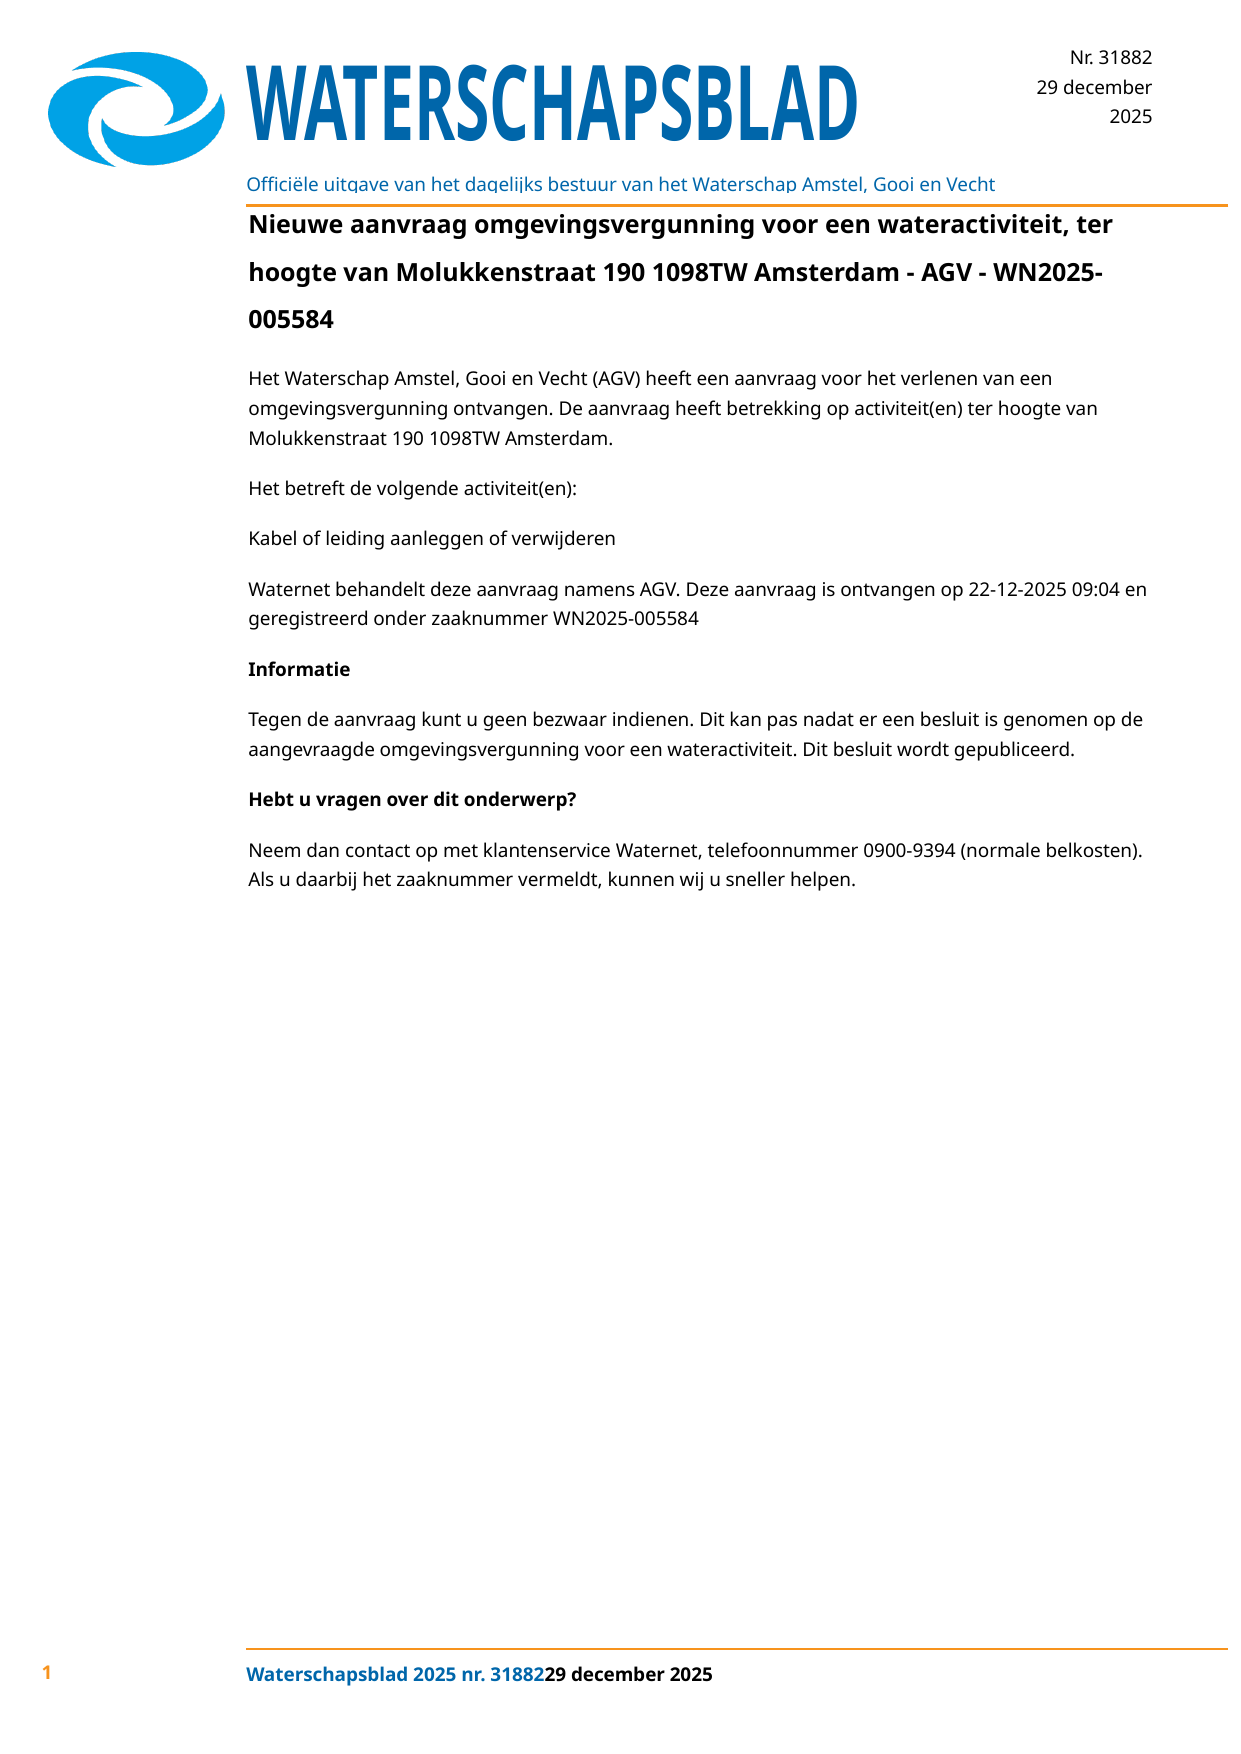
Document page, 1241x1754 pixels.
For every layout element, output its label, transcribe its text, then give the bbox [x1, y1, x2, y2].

text Het Waterschap Amstel, Gooi en Vecht (AGV) heeft een aanvraag voor het verlenen van een omgevingsvergunning ontvangen. De aanvraag heeft betrekking op activiteit(en) ter hoogte van Molukkenstraat 190 1098TW Amsterdam. [248, 366, 1152, 450]
text Tegen de aanvraag kunt u geen bezwaar indienen. Dit kan pas nadat er een besluit is genomen op de aangevraagde omgevingsvergunning voor een wateractiviteit. Dit besluit wordt gepubliceerd. [248, 706, 1152, 762]
text Kabel of leiding aanleggen of verwijderen [248, 526, 1152, 551]
picture [41, 47, 231, 172]
text Het betreft de volgende activiteit(en): [248, 475, 1152, 501]
text Informatie [248, 656, 1152, 682]
text Neem dan contact op met klantenservice Waternet, telefoonnummer 0900-9394 (normale belkosten). Als u daarbij het zaaknummer vermeldt, kunnen wij u sneller helpen. [248, 837, 1152, 892]
text Waternet behandelt deze aanvraag namens AGV. Deze aanvraag is ontvangen op 22-12-2025 09:04 en geregistreerd onder zaaknummer WN2025-005584 [248, 576, 1152, 631]
text Hebt u vragen over dit onderwerp? [248, 786, 1152, 812]
text Nieuwe aanvraag omgevingsvergunning voor een wateractiviteit, ter hoogte van Molukkenstraat 190 1098TW Amsterdam - AGV - WN2025-005584 [248, 207, 1152, 336]
